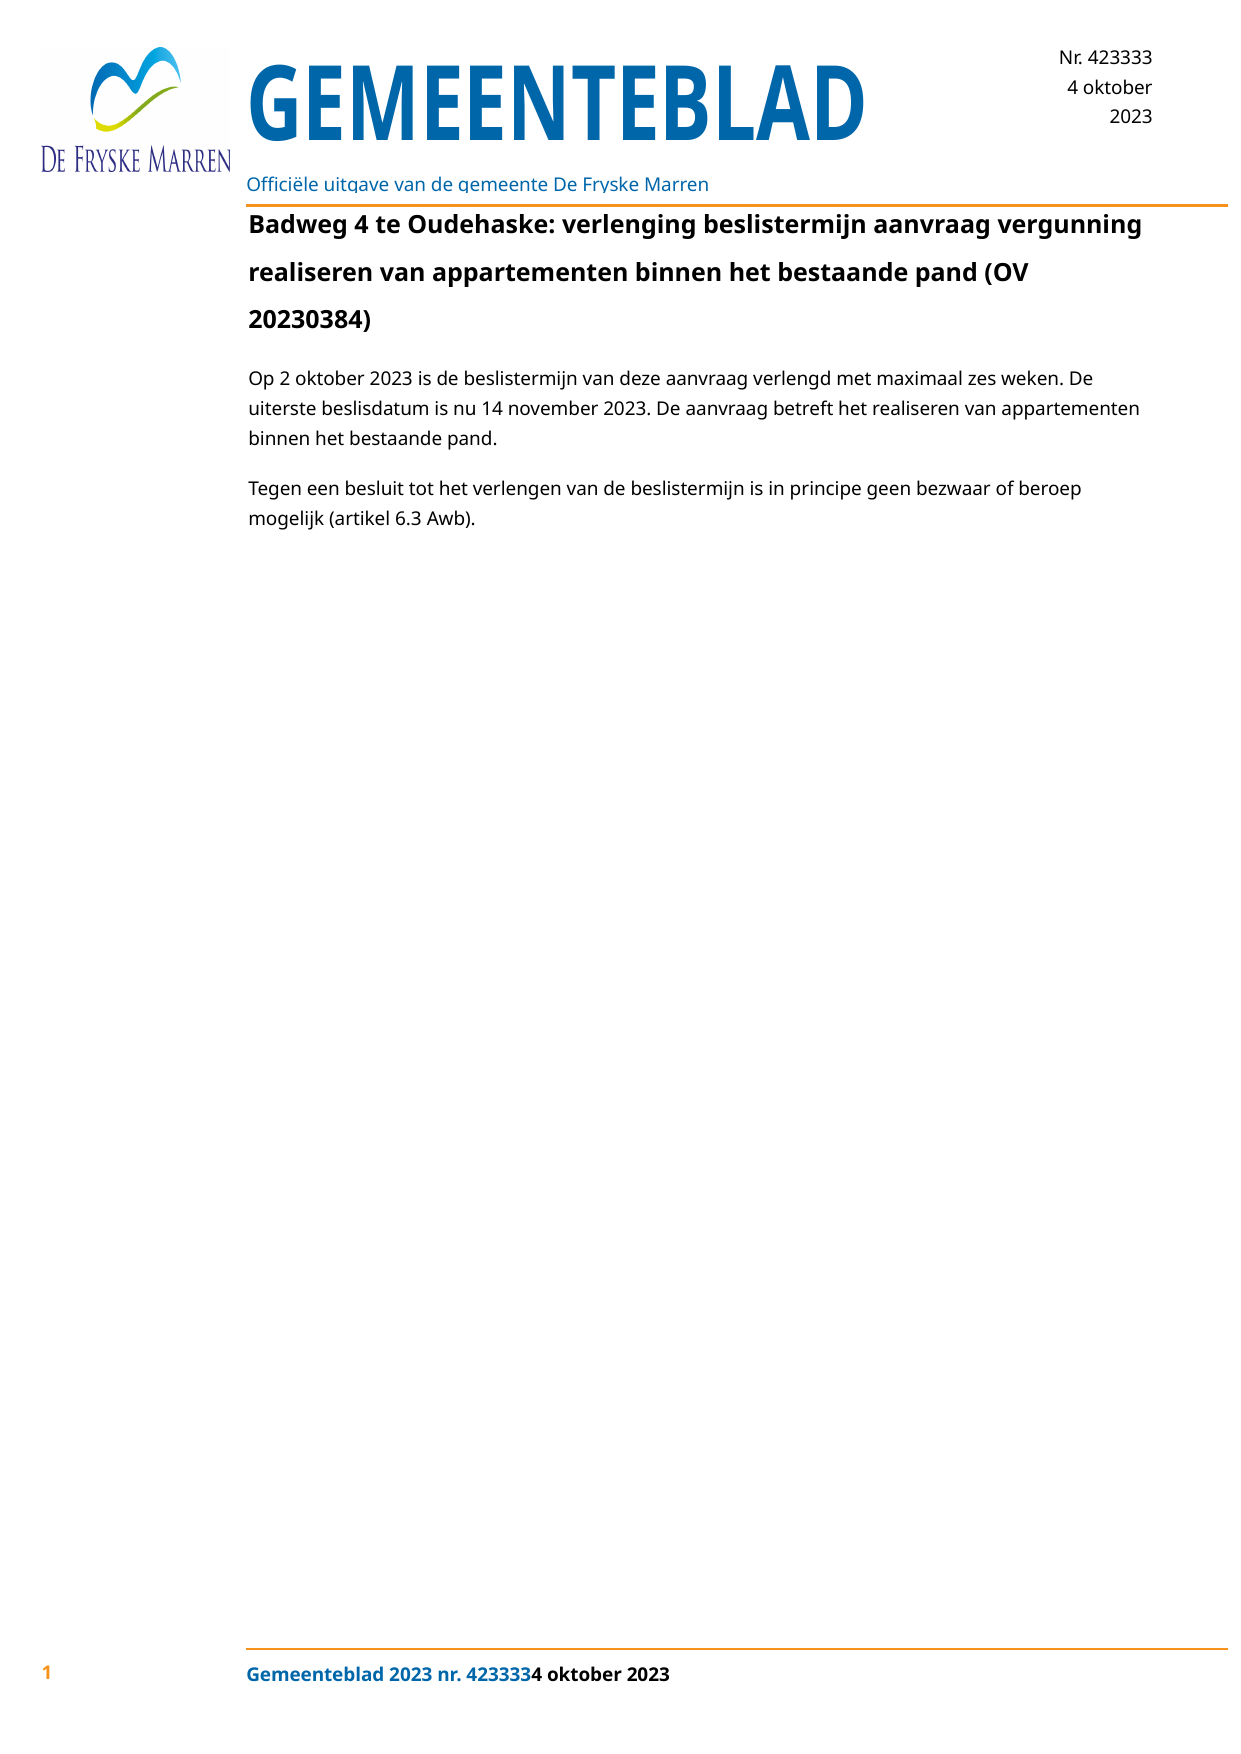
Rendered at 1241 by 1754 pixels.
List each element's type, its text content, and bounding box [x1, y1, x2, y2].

text Op 2 oktober 2023 is de beslistermijn van deze aanvraag verlengd met maximaal zes weken. De uiterste beslisdatum is nu 14 november 2023. De aanvraag betreft het realiseren van appartementen binnen het bestaande pand. [248, 366, 1152, 450]
picture [41, 47, 231, 172]
text Badweg 4 te Oudehaske: verlenging beslistermijn aanvraag vergunning realiseren van appartementen binnen het bestaande pand (OV 20230384) [248, 207, 1152, 336]
text Tegen een besluit tot het verlengen van de beslistermijn is in principe geen bezwaar of beroep mogelijk (artikel 6.3 Awb). [248, 475, 1152, 530]
